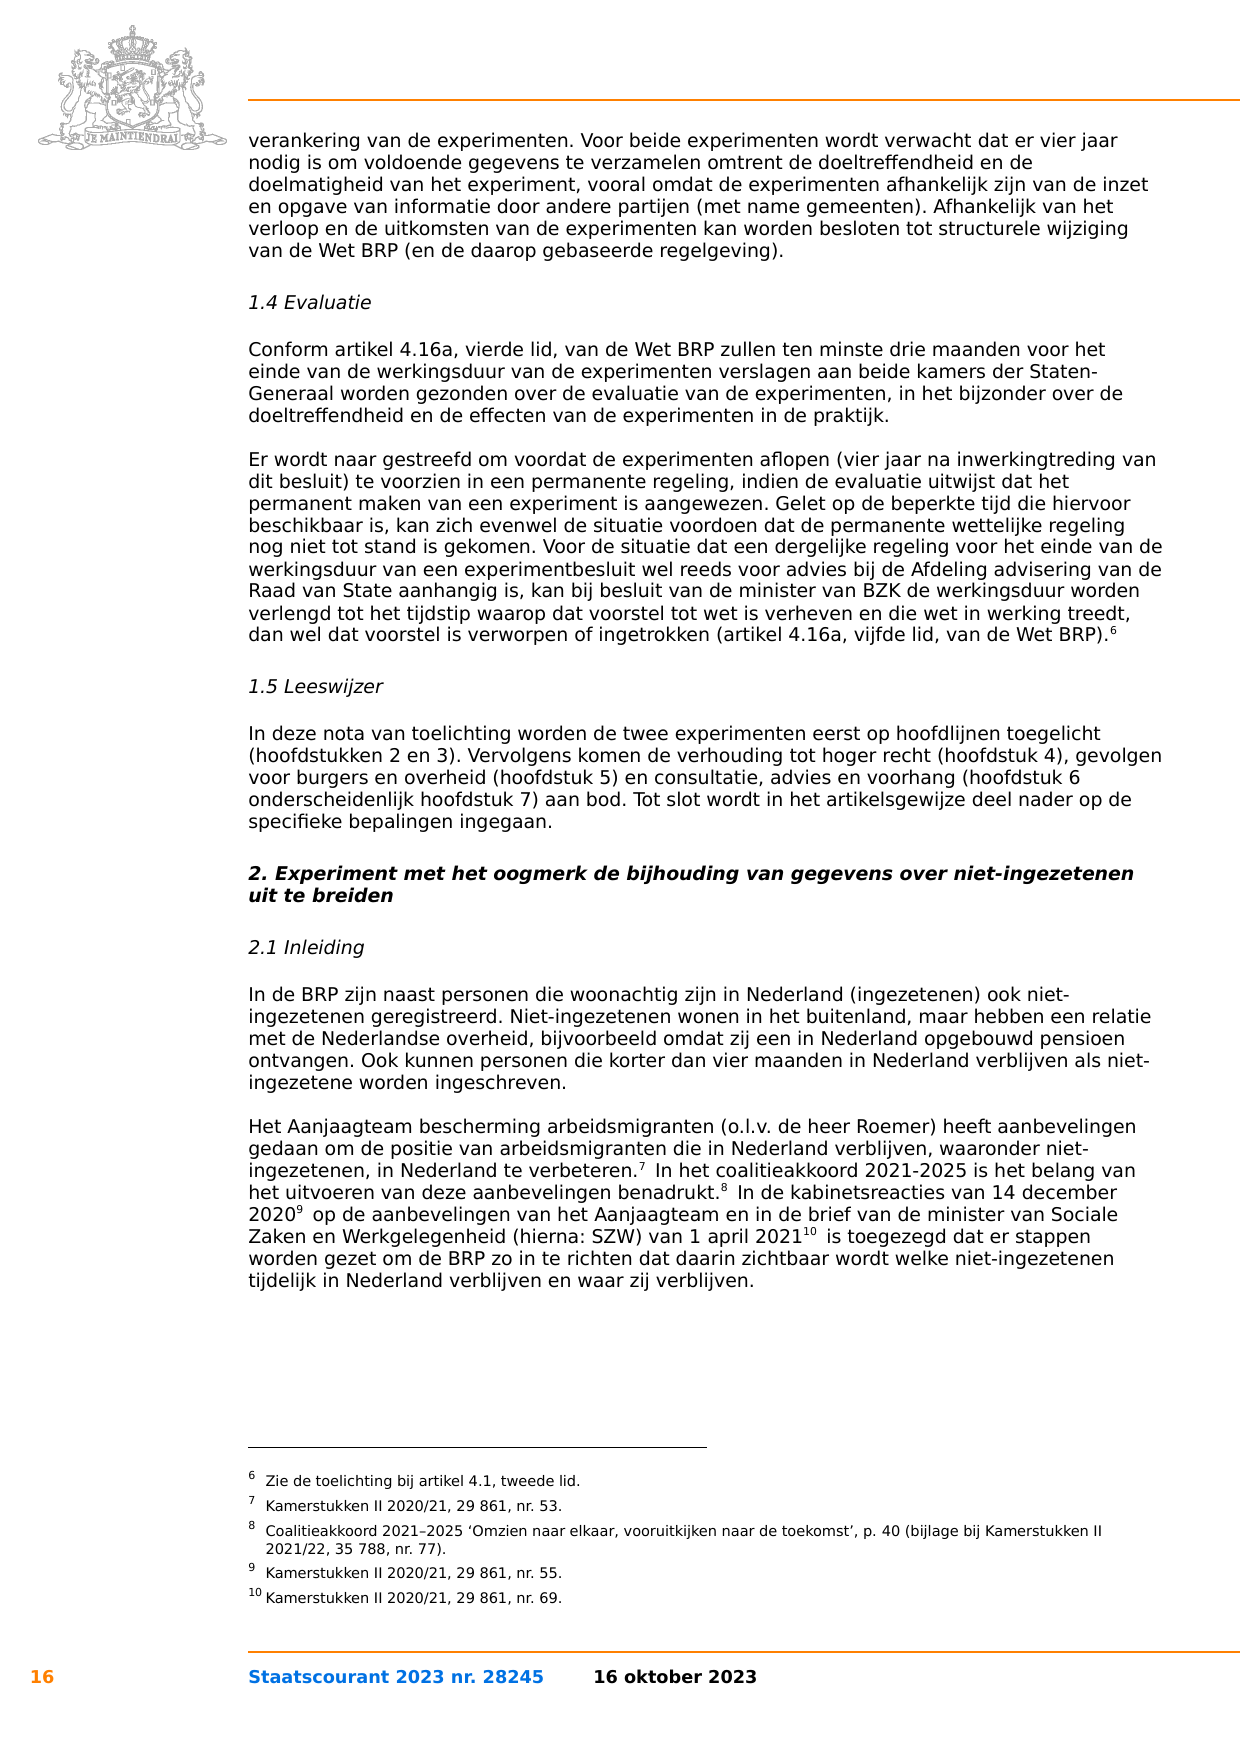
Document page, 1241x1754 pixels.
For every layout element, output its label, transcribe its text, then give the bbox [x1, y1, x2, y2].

text Het Aanjaagteam bescherming arbeidsmigranten (o.l.v. de heer Roemer) heeft aanbevelingen gedaan om de positie van arbeidsmigranten die in Nederland verblijven, waaronder niet-ingezetenen, in Nederland te verbeteren. In het coalitieakkoord 2021-2025 is het belang van het uitvoeren van deze aanbevelingen benadrukt. In de kabinetsreacties van 14 december 2020 op de aanbevelingen van het Aanjaagteam en in de brief van de minister van Sociale Zaken en Werkgelegenheid (hierna: SZW) van 1 april 2021 is toegezegd dat er stappen worden gezet om de BRP zo in te richten dat daarin zichtbaar wordt welke niet-ingezetenen tijdelijk in Nederland verblijven en waar zij verblijven. [248, 1116, 1163, 1292]
subtitle 1.4 Evaluatie [248, 292, 1163, 314]
text Er wordt naar gestreefd om voordat de experimenten aflopen (vier jaar na inwerkingtreding van dit besluit) te voorzien in een permanente regeling, indien de evaluatie uitwijst dat het permanent maken van een experiment is aangewezen. Gelet op de beperkte tijd die hiervoor beschikbaar is, kan zich evenwel de situatie voordoen dat de permanente wettelijke regeling nog niet tot stand is gekomen. Voor de situatie dat een dergelijke regeling voor het einde van de werkingsduur van een experimentbesluit wel reeds voor advies bij de Afdeling advisering van de Raad van State aanhangig is, kan bij besluit van de minister van BZK de werkingsduur worden verlengd tot het tijdstip waarop dat voorstel tot wet is verheven en die wet in werking treedt, dan wel dat voorstel is verworpen of ingetrokken (artikel 4.16a, vijfde lid, van de Wet BRP). [248, 448, 1163, 646]
subtitle 1.5 Leeswijzer [248, 676, 1163, 698]
text In de BRP zijn naast personen die woonachtig zijn in Nederland (ingezetenen) ook niet-ingezetenen geregistreerd. Niet-ingezetenen wonen in het buitenland, maar hebben een relatie met de Nederlandse overheid, bijvoorbeeld omdat zij een in Nederland opgebouwd pensioen ontvangen. Ook kunnen personen die korter dan vier maanden in Nederland verblijven als niet-ingezetene worden ingeschreven. [248, 984, 1163, 1094]
text Coalitieakkoord 2021–2025 ‘Omzien naar elkaar, vooruitkijken naar de toekomst’, p. 40 (bijlage bij Kamerstukken II 2021/22, 35 788, nr. 77). [248, 1519, 1163, 1558]
text Zie de toelichting bij artikel 4.1, tweede lid. [248, 1469, 1163, 1491]
text Kamerstukken II 2020/21, 29 861, nr. 53. [248, 1494, 1163, 1516]
subtitle 2. Experiment met het oogmerk de bijhouding van gegevens over niet-ingezetenen uit te breiden [248, 863, 1163, 907]
text Kamerstukken II 2020/21, 29 861, nr. 69. [248, 1586, 1163, 1608]
text Conform artikel 4.16a, vierde lid, van de Wet BRP zullen ten minste drie maanden voor het einde van de werkingsduur van de experimenten verslagen aan beide kamers der Staten-Generaal worden gezonden over de evaluatie van de experimenten, in het bijzonder over de doeltreffendheid en de effecten van de experimenten in de praktijk. [248, 339, 1163, 427]
text Kamerstukken II 2020/21, 29 861, nr. 55. [248, 1561, 1163, 1583]
picture [38, 25, 227, 150]
subtitle 2.1 Inleiding [248, 937, 1163, 959]
text In deze nota van toelichting worden de twee experimenten eerst op hoofdlijnen toegelicht (hoofdstukken 2 en 3). Vervolgens komen de verhouding tot hoger recht (hoofdstuk 4), gevolgen voor burgers en overheid (hoofdstuk 5) en consultatie, advies en voorhang (hoofdstuk 6 onderscheidenlijk hoofdstuk 7) aan bod. Tot slot wordt in het artikelsgewijze deel nader op de specifieke bepalingen ingegaan. [248, 723, 1163, 833]
text verankering van de experimenten. Voor beide experimenten wordt verwacht dat er vier jaar nodig is om voldoende gegevens te verzamelen omtrent de doeltreffendheid en de doelmatigheid van het experiment, vooral omdat de experimenten afhankelijk zijn van de inzet en opgave van informatie door andere partijen (met name gemeenten). Afhankelijk van het verloop en de uitkomsten van de experimenten kan worden besloten tot structurele wijziging van de Wet BRP (en de daarop gebaseerde regelgeving). [248, 130, 1163, 262]
